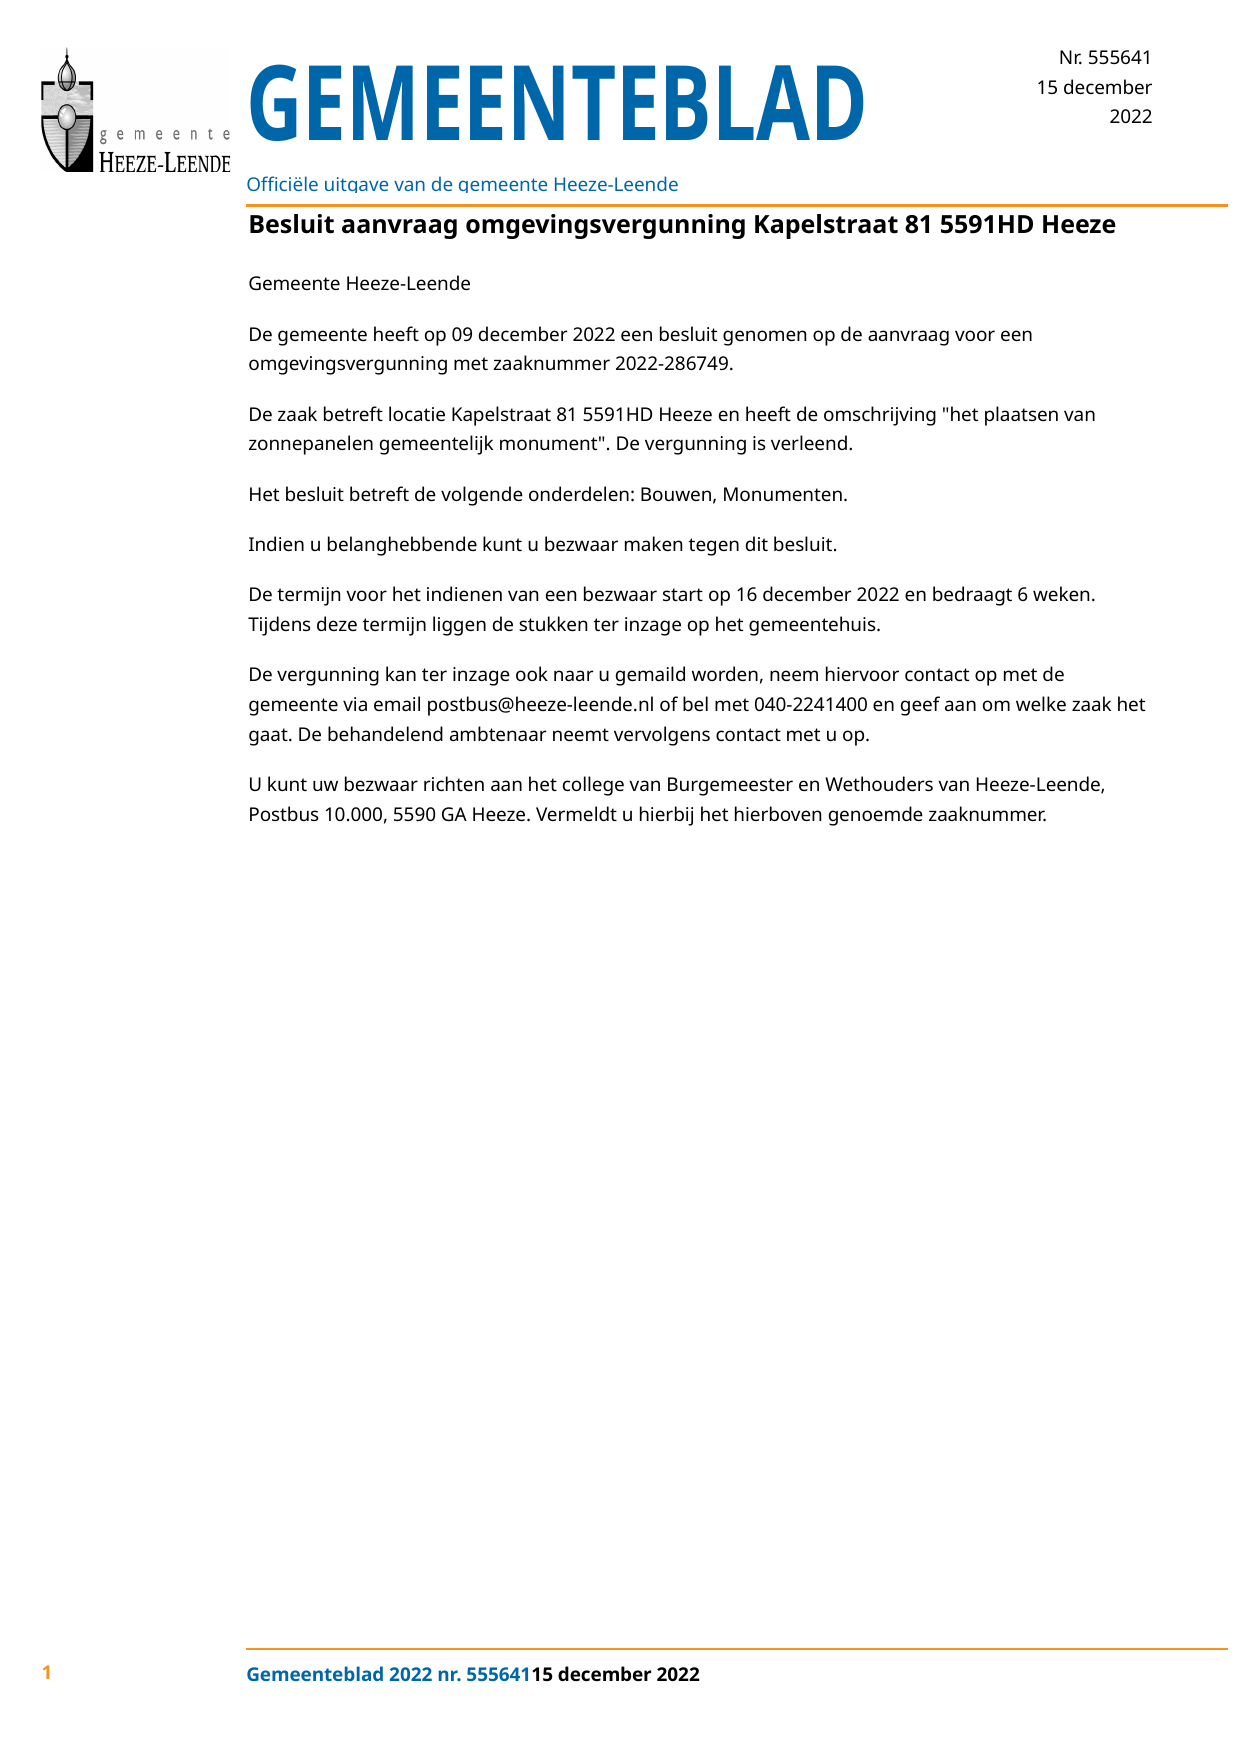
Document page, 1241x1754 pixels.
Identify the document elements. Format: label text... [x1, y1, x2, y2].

text Besluit aanvraag omgevingsvergunning Kapelstraat 81 5591HD Heeze [248, 207, 1152, 241]
text De gemeente heeft op 09 december 2022 een besluit genomen op de aanvraag voor een omgevingsvergunning met zaaknummer 2022-286749. [248, 321, 1152, 376]
picture [41, 47, 231, 172]
text Gemeente Heeze-Leende [248, 270, 1152, 296]
text U kunt uw bezwaar richten aan het college van Burgemeester en Wethouders van Heeze-Leende, Postbus 10.000, 5590 GA Heeze. Vermeldt u hierbij het hierboven genoemde zaaknummer. [248, 771, 1152, 826]
text Indien u belanghebbende kunt u bezwaar maken tegen dit besluit. [248, 531, 1152, 557]
text De vergunning kan ter inzage ook naar u gemaild worden, neem hiervoor contact op met de gemeente via email postbus@heeze-leende.nl of bel met 040-2241400 en geef aan om welke zaak het gaat. De behandelend ambtenaar neemt vervolgens contact met u op. [248, 662, 1152, 746]
text De zaak betreft locatie Kapelstraat 81 5591HD Heeze en heeft de omschrijving "het plaatsen van zonnepanelen gemeentelijk monument". De vergunning is verleend. [248, 401, 1152, 456]
text De termijn voor het indienen van een bezwaar start op 16 december 2022 en bedraagt 6 weken. Tijdens deze termijn liggen de stukken ter inzage op het gemeentehuis. [248, 582, 1152, 637]
text Het besluit betreft de volgende onderdelen: Bouwen, Monumenten. [248, 481, 1152, 506]
